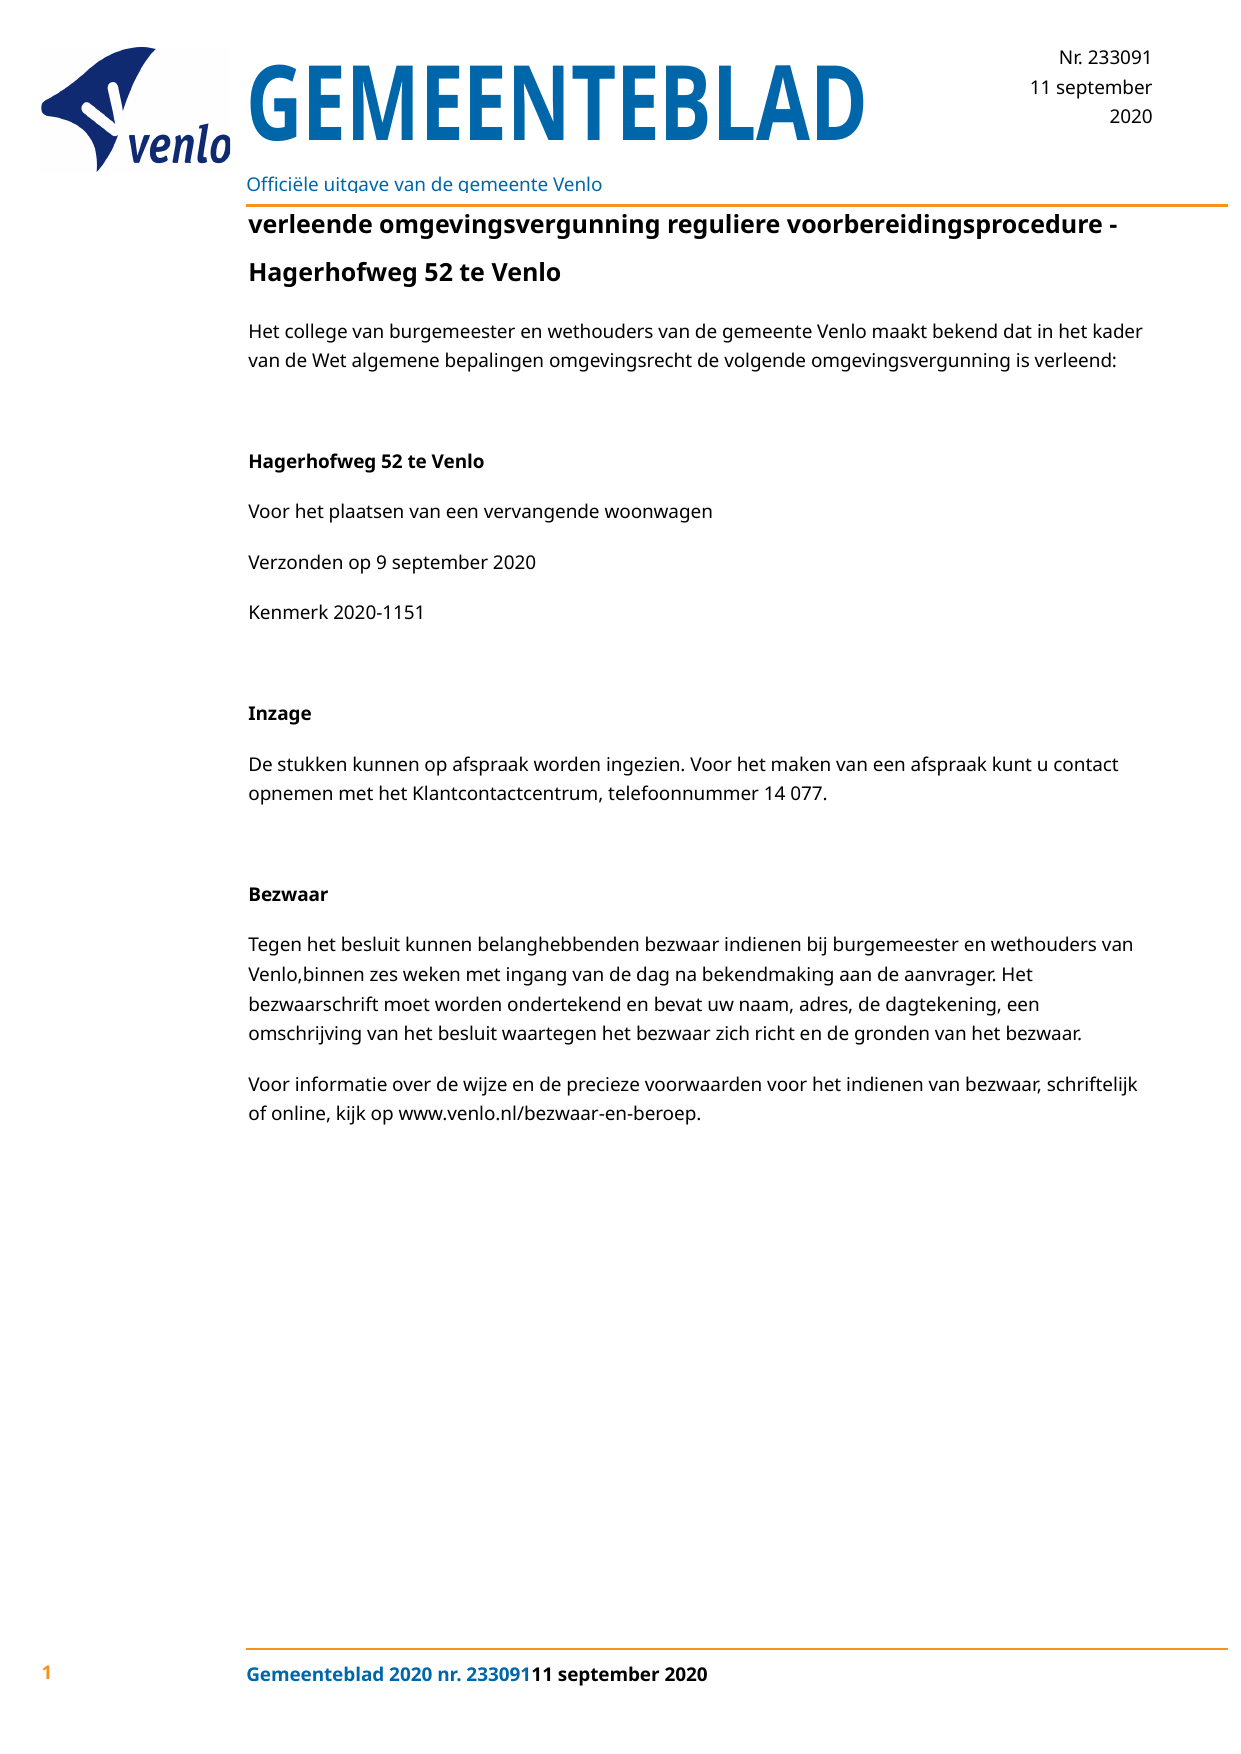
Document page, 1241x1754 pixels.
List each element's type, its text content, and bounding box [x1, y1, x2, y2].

text Voor informatie over de wijze en de precieze voorwaarden voor het indienen van bezwaar, schriftelijk of online, kijk op www.venlo.nl/bezwaar-en-beroep. [248, 1071, 1152, 1126]
text Verzonden op 9 september 2020 [248, 549, 1152, 575]
text Voor het plaatsen van een vervangende woonwagen [248, 499, 1152, 524]
text Bezwaar [248, 881, 1152, 907]
picture [41, 47, 231, 172]
text Hagerhofweg 52 te Venlo [248, 448, 1152, 474]
text Het college van burgemeester en wethouders van de gemeente Venlo maakt bekend dat in het kader van de Wet algemene bepalingen omgevingsrecht de volgende omgevingsvergunning is verleend: [248, 318, 1152, 373]
text Kenmerk 2020-1151 [248, 599, 1152, 625]
text De stukken kunnen op afspraak worden ingezien. Voor het maken van een afspraak kunt u contact opnemen met het Klantcontactcentrum, telefoonnummer 14 077. [248, 751, 1152, 806]
text Tegen het besluit kunnen belanghebbenden bezwaar indienen bij burgemeester en wethouders van Venlo,binnen zes weken met ingang van de dag na bekendmaking aan de aanvrager. Het bezwaarschrift moet worden ondertekend en bevat uw naam, adres, de dagtekening, een omschrijving van het besluit waartegen het bezwaar zich richt en de gronden van het bezwaar. [248, 932, 1152, 1046]
text Inzage [248, 700, 1152, 726]
text verleende omgevingsvergunning reguliere voorbereidingsprocedure - Hagerhofweg 52 te Venlo [248, 207, 1152, 288]
